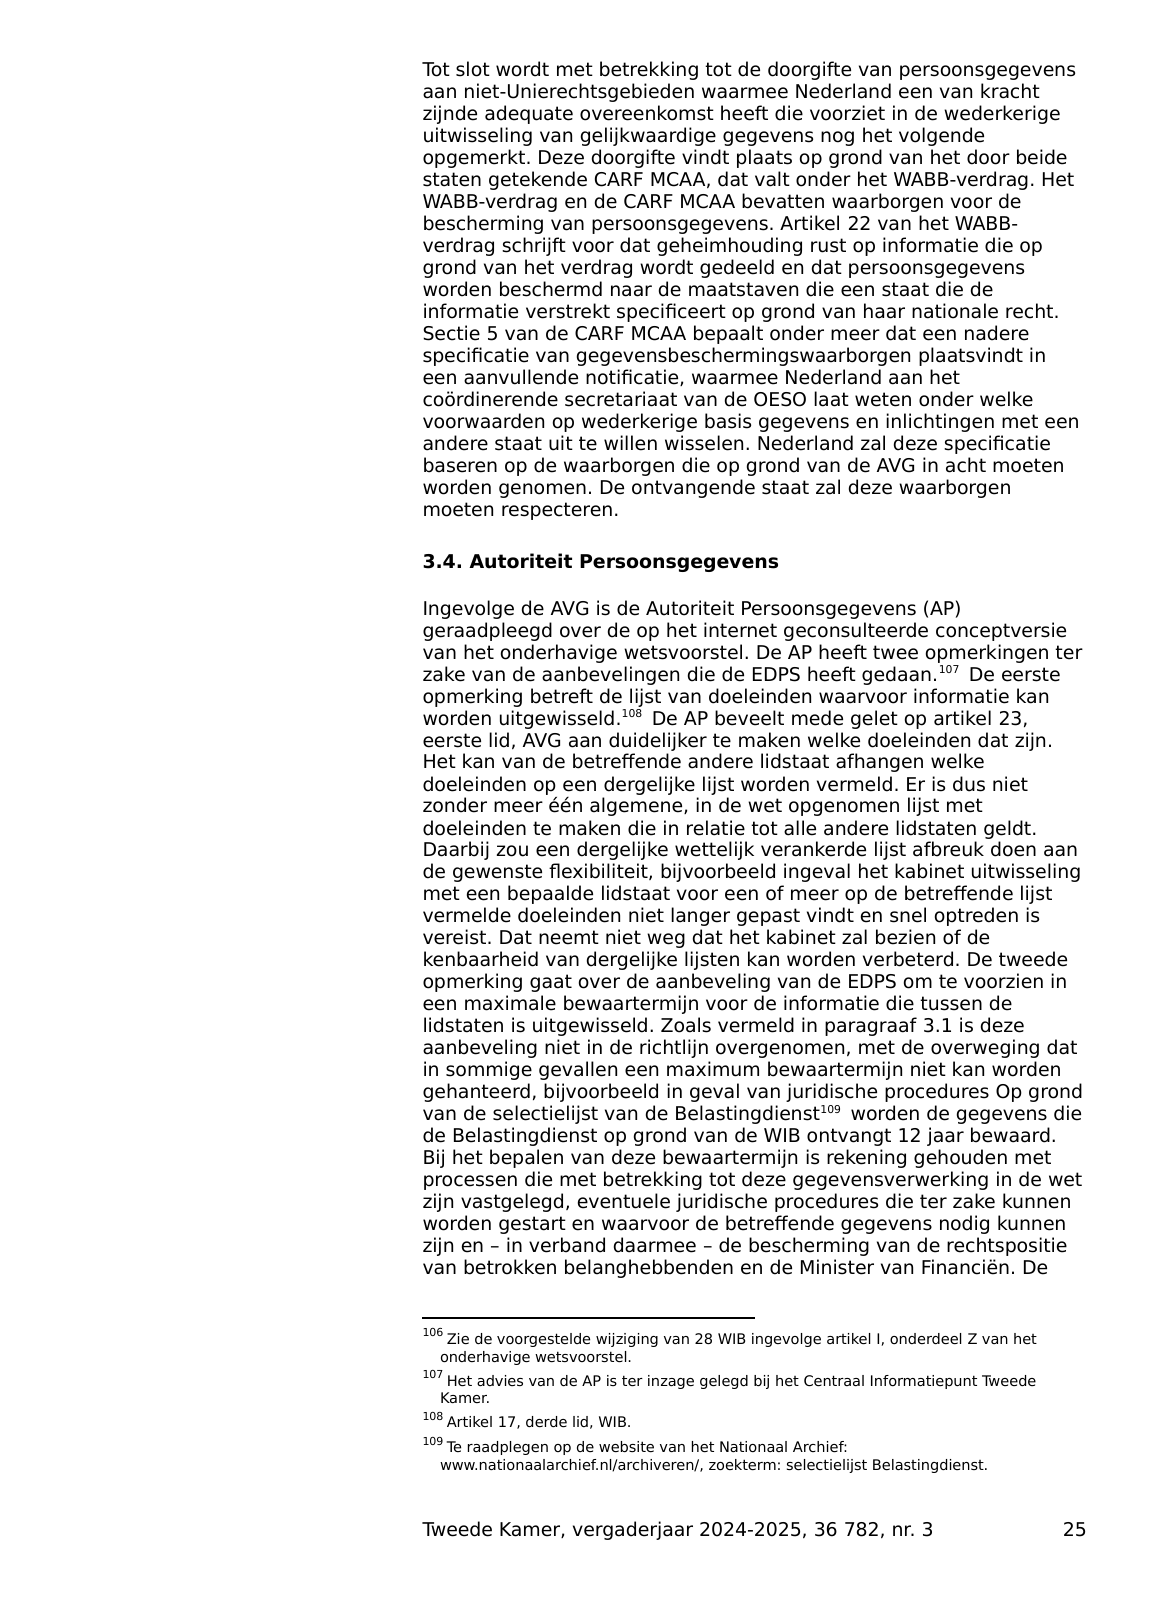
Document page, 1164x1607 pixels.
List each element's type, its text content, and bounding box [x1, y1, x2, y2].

text Het advies van de AP is ter inzage gelegd bij het Centraal Informatiepunt Tweede Kamer. [422, 1368, 1087, 1407]
text Te raadplegen op de website van het Nationaal Archief: www.nationaalarchief.nl/archiveren/, zoekterm: selectielijst Belastingdienst. [422, 1435, 1087, 1474]
text Tot slot wordt met betrekking tot de doorgifte van persoonsgegevens aan niet-Unierechtsgebieden waarmee Nederland een van kracht zijnde adequate overeenkomst heeft die voorziet in de wederkerige uitwisseling van gelijkwaardige gegevens nog het volgende opgemerkt. Deze doorgifte vindt plaats op grond van het door beide staten getekende CARF MCAA, dat valt onder het WABB-verdrag. Het WABB-verdrag en de CARF MCAA bevatten waarborgen voor de bescherming van persoonsgegevens. Artikel 22 van het WABB-verdrag schrijft voor dat geheimhouding rust op informatie die op grond van het verdrag wordt gedeeld en dat persoonsgegevens worden beschermd naar de maatstaven die een staat die de informatie verstrekt specificeert op grond van haar nationale recht. Sectie 5 van de CARF MCAA bepaalt onder meer dat een nadere specificatie van gegevensbeschermingswaarborgen plaatsvindt in een aanvullende notificatie, waarmee Nederland aan het coördinerende secretariaat van de OESO laat weten onder welke voorwaarden op wederkerige basis gegevens en inlichtingen met een andere staat uit te willen wisselen. Nederland zal deze specificatie baseren op de waarborgen die op grond van de AVG in acht moeten worden genomen. De ontvangende staat zal deze waarborgen moeten respecteren. [422, 59, 1087, 521]
subtitle 3.4. Autoriteit Persoonsgegevens [422, 551, 1087, 573]
text Zie de voorgestelde wijziging van 28 WIB ingevolge artikel I, onderdeel Z van het onderhavige wetsvoorstel. [422, 1327, 1087, 1366]
text Ingevolge de AVG is de Autoriteit Persoonsgegevens (AP) geraadpleegd over de op het internet geconsulteerde conceptversie van het onderhavige wetsvoorstel. De AP heeft twee opmerkingen ter zake van de aanbevelingen die de EDPS heeft gedaan. De eerste opmerking betreft de lijst van doeleinden waarvoor informatie kan worden uitgewisseld. De AP beveelt mede gelet op artikel 23, eerste lid, AVG aan duidelijker te maken welke doeleinden dat zijn. Het kan van de betreffende andere lidstaat afhangen welke doeleinden op een dergelijke lijst worden vermeld. Er is dus niet zonder meer één algemene, in de wet opgenomen lijst met doeleinden te maken die in relatie tot alle andere lidstaten geldt. Daarbij zou een dergelijke wettelijk verankerde lijst afbreuk doen aan de gewenste flexibiliteit, bijvoorbeeld ingeval het kabinet uitwisseling met een bepaalde lidstaat voor een of meer op de betreffende lijst vermelde doeleinden niet langer gepast vindt en snel optreden is vereist. Dat neemt niet weg dat het kabinet zal bezien of de kenbaarheid van dergelijke lijsten kan worden verbeterd. De tweede opmerking gaat over de aanbeveling van de EDPS om te voorzien in een maximale bewaartermijn voor de informatie die tussen de lidstaten is uitgewisseld. Zoals vermeld in paragraaf 3.1 is deze aanbeveling niet in de richtlijn overgenomen, met de overweging dat in sommige gevallen een maximum bewaartermijn niet kan worden gehanteerd, bijvoorbeeld in geval van juridische procedures Op grond van de selectielijst van de Belastingdienst worden de gegevens die de Belastingdienst op grond van de WIB ontvangt 12 jaar bewaard. Bij het bepalen van deze bewaartermijn is rekening gehouden met processen die met betrekking tot deze gegevensverwerking in de wet zijn vastgelegd, eventuele juridische procedures die ter zake kunnen worden gestart en waarvoor de betreffende gegevens nodig kunnen zijn en – in verband daarmee – de bescherming van de rechtspositie van betrokken belanghebbenden en de Minister van Financiën. De [422, 598, 1087, 1279]
text Artikel 17, derde lid, WIB. [422, 1410, 1087, 1432]
